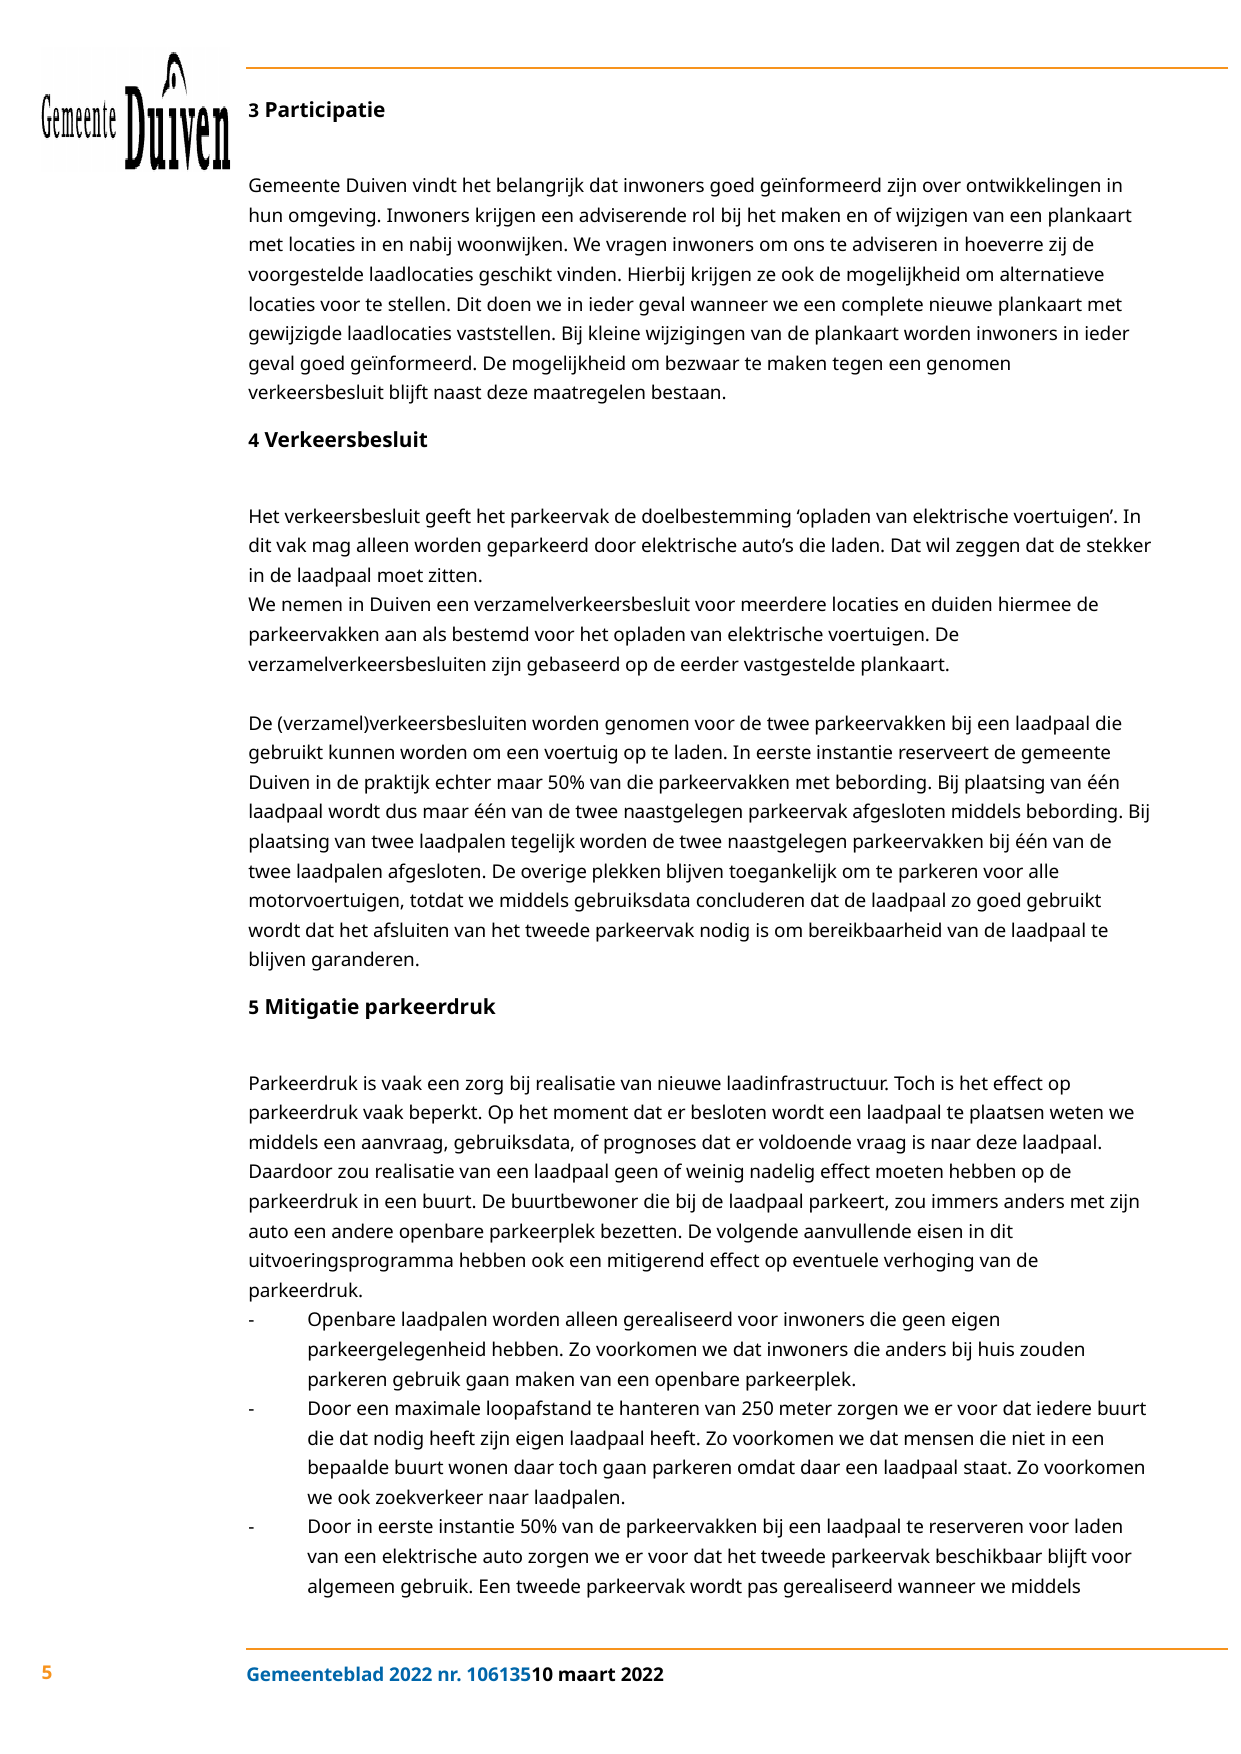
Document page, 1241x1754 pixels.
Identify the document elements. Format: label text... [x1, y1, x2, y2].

text Het verkeersbesluit geeft het parkeervak de doelbestemming ‘opladen van elektrische voertuigen’. In dit vak mag alleen worden geparkeerd door elektrische auto’s die laden. Dat wil zeggen dat de stekker in de laadpaal moet zitten. [248, 503, 1152, 588]
list Door een maximale loopafstand te hanteren van 250 meter zorgen we er voor dat iedere buurt die dat nodig heeft zijn eigen laadpaal heeft. Zo voorkomen we dat mensen die niet in een bepaalde buurt wonen daar toch gaan parkeren omdat daar een laadpaal staat. Zo voorkomen we ook zoekverkeer naar laadpalen. [248, 1395, 1152, 1510]
text Parkeerdruk is vaak een zorg bij realisatie van nieuwe laadinfrastructuur. Toch is het effect op parkeerdruk vaak beperkt. Op het moment dat er besloten wordt een laadpaal te plaatsen weten we middels een aanvraag, gebruiksdata, of prognoses dat er voldoende vraag is naar deze laadpaal. Daardoor zou realisatie van een laadpaal geen of weinig nadelig effect moeten hebben op de parkeerdruk in een buurt. De buurtbewoner die bij de laadpaal parkeert, zou immers anders met zijn auto een andere openbare parkeerplek bezetten. De volgende aanvullende eisen in dit uitvoeringsprogramma hebben ook een mitigerend effect op eventuele verhoging van de parkeerdruk. [248, 1070, 1152, 1303]
list Openbare laadpalen worden alleen gerealiseerd voor inwoners die geen eigen parkeergelegenheid hebben. Zo voorkomen we dat inwoners die anders bij huis zouden parkeren gebruik gaan maken van een openbare parkeerplek. [248, 1307, 1152, 1392]
text Gemeente Duiven vindt het belangrijk dat inwoners goed geïnformeerd zijn over ontwikkelingen in hun omgeving. Inwoners krijgen een adviserende rol bij het maken en of wijzigen van een plankaart met locaties in en nabij woonwijken. We vragen inwoners om ons te adviseren in hoeverre zij de voorgestelde laadlocaties geschikt vinden. Hierbij krijgen ze ook de mogelijkheid om alternatieve locaties voor te stellen. Dit doen we in ieder geval wanneer we een complete nieuwe plankaart met gewijzigde laadlocaties vaststellen. Bij kleine wijzigingen van de plankaart worden inwoners in ieder geval goed geïnformeerd. De mogelijkheid om bezwaar te maken tegen een genomen verkeersbesluit blijft naast deze maatregelen bestaan. [248, 172, 1152, 405]
text 4 Verkeersbesluit [248, 425, 1152, 454]
text 3 Participatie [248, 95, 1152, 123]
text De (verzamel)verkeersbesluiten worden genomen voor de twee parkeervakken bij een laadpaal die gebruikt kunnen worden om een voertuig op te laden. In eerste instantie reserveert de gemeente Duiven in de praktijk echter maar 50% van die parkeervakken met bebording. Bij plaatsing van één laadpaal wordt dus maar één van de twee naastgelegen parkeervak afgesloten middels bebording. Bij plaatsing van twee laadpalen tegelijk worden de twee naastgelegen parkeervakken bij één van de twee laadpalen afgesloten. De overige plekken blijven toegankelijk om te parkeren voor alle motorvoertuigen, totdat we middels gebruiksdata concluderen dat de laadpaal zo goed gebruikt wordt dat het afsluiten van het tweede parkeervak nodig is om bereikbaarheid van de laadpaal te blijven garanderen. [248, 710, 1152, 972]
text 5 Mitigatie parkeerdruk [248, 992, 1152, 1021]
text We nemen in Duiven een verzamelverkeersbesluit voor meerdere locaties en duiden hiermee de parkeervakken aan als bestemd voor het opladen van elektrische voertuigen. De verzamelverkeersbesluiten zijn gebaseerd op de eerder vastgestelde plankaart. [248, 592, 1152, 677]
list Door in eerste instantie 50% van de parkeervakken bij een laadpaal te reserveren voor laden van een elektrische auto zorgen we er voor dat het tweede parkeervak beschikbaar blijft voor algemeen gebruik. Een tweede parkeervak wordt pas gerealiseerd wanneer we middels [248, 1514, 1152, 1599]
picture [41, 47, 231, 172]
